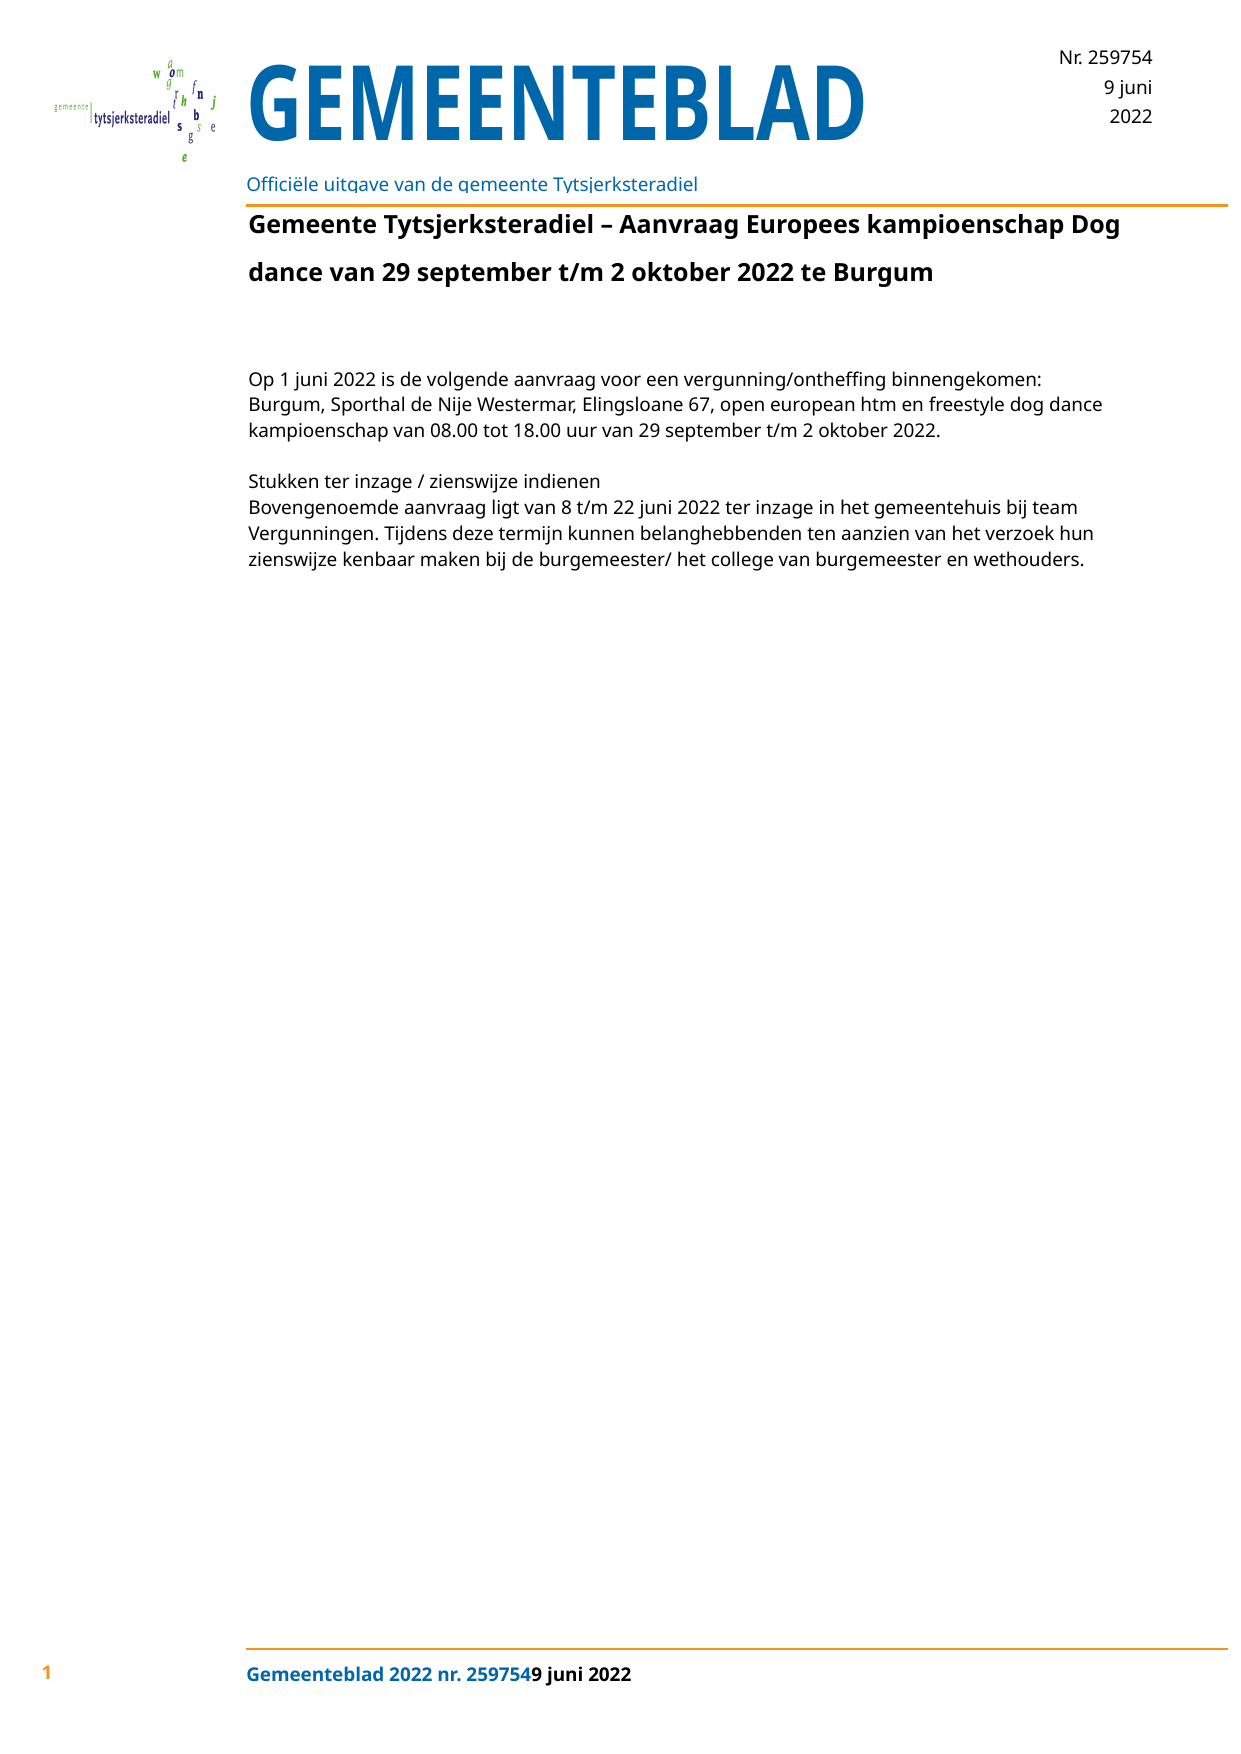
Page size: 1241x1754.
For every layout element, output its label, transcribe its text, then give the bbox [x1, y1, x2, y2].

text Bovengenoemde aanvraag ligt van 8 t/m 22 juni 2022 ter inzage in het gemeentehuis bij team Vergunningen. Tijdens deze termijn kunnen belanghebbenden ten aanzien van het verzoek hun zienswijze kenbaar maken bij de burgemeester/ het college van burgemeester en wethouders. [248, 494, 1152, 572]
text Gemeente Tytsjerksteradiel – Aanvraag Europees kampioenschap Dog dance van 29 september t/m 2 oktober 2022 te Burgum [248, 207, 1152, 288]
text Burgum, Sporthal de Nije Westermar, Elingsloane 67, open european htm en freestyle dog dance kampioenschap van 08.00 tot 18.00 uur van 29 september t/m 2 oktober 2022. [248, 391, 1152, 443]
text Stukken ter inzage / zienswijze indienen [248, 469, 1152, 494]
picture [41, 47, 231, 172]
text Op 1 juni 2022 is de volgende aanvraag voor een vergunning/ontheffing binnengekomen: [248, 366, 1152, 391]
